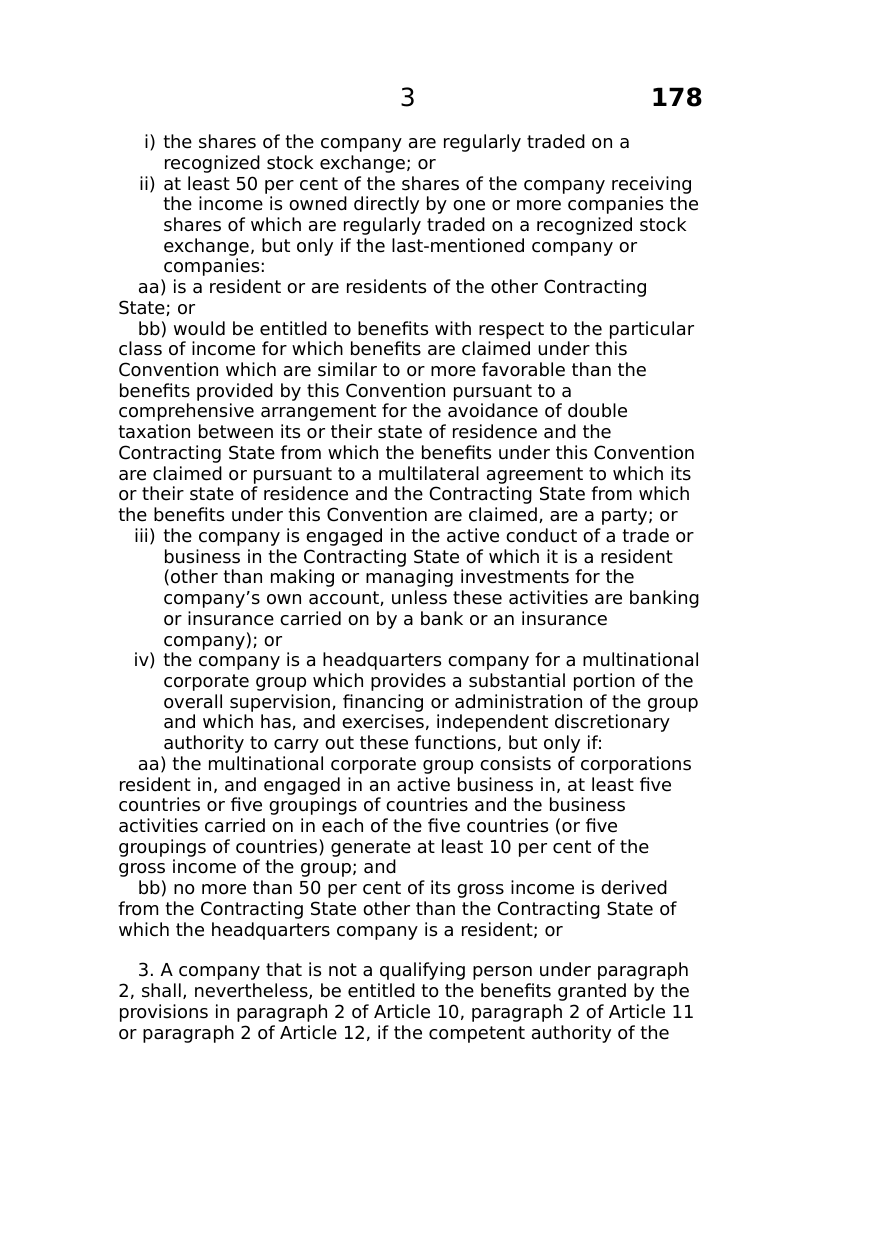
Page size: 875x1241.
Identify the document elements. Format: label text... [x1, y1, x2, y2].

text i) the shares of the company are regularly traded on a recognized stock exchange; or [118, 132, 703, 173]
text 3. A company that is not a qualifying person under paragraph 2, shall, nevertheless, be entitled to the benefits granted by the provisions in paragraph 2 of Article 10, paragraph 2 of Article 11 or paragraph 2 of Article 12, if the competent authority of the [118, 960, 703, 1043]
text aa) is a resident or are residents of the other Contracting State; or [118, 277, 703, 318]
text bb) would be entitled to benefits with respect to the particular class of income for which benefits are claimed under this Convention which are similar to or more favorable than the benefits provided by this Convention pursuant to a comprehensive arrangement for the avoidance of double taxation between its or their state of residence and the Contracting State from which the benefits under this Convention are claimed or pursuant to a multilateral agreement to which its or their state of residence and the Contracting State from which the benefits under this Convention are claimed, are a party; or [118, 318, 703, 526]
text iv) the company is a headquarters company for a multinational corporate group which provides a substantial portion of the overall supervision, financing or administration of the group and which has, and exercises, independent discretionary authority to carry out these functions, but only if: [118, 650, 703, 754]
text bb) no more than 50 per cent of its gross income is derived from the Contracting State other than the Contracting State of which the headquarters company is a resident; or [118, 878, 703, 940]
text ii) at least 50 per cent of the shares of the company receiving the income is owned directly by one or more companies the shares of which are regularly traded on a recognized stock exchange, but only if the last-mentioned company or companies: [118, 173, 703, 277]
text iii) the company is engaged in the active conduct of a trade or business in the Contracting State of which it is a resident (other than making or managing investments for the company’s own account, unless these activities are banking or insurance carried on by a bank or an insurance company); or [118, 526, 703, 650]
text aa) the multinational corporate group consists of corporations resident in, and engaged in an active business in, at least five countries or five groupings of countries and the business activities carried on in each of the five countries (or five groupings of countries) generate at least 10 per cent of the gross income of the group; and [118, 754, 703, 878]
